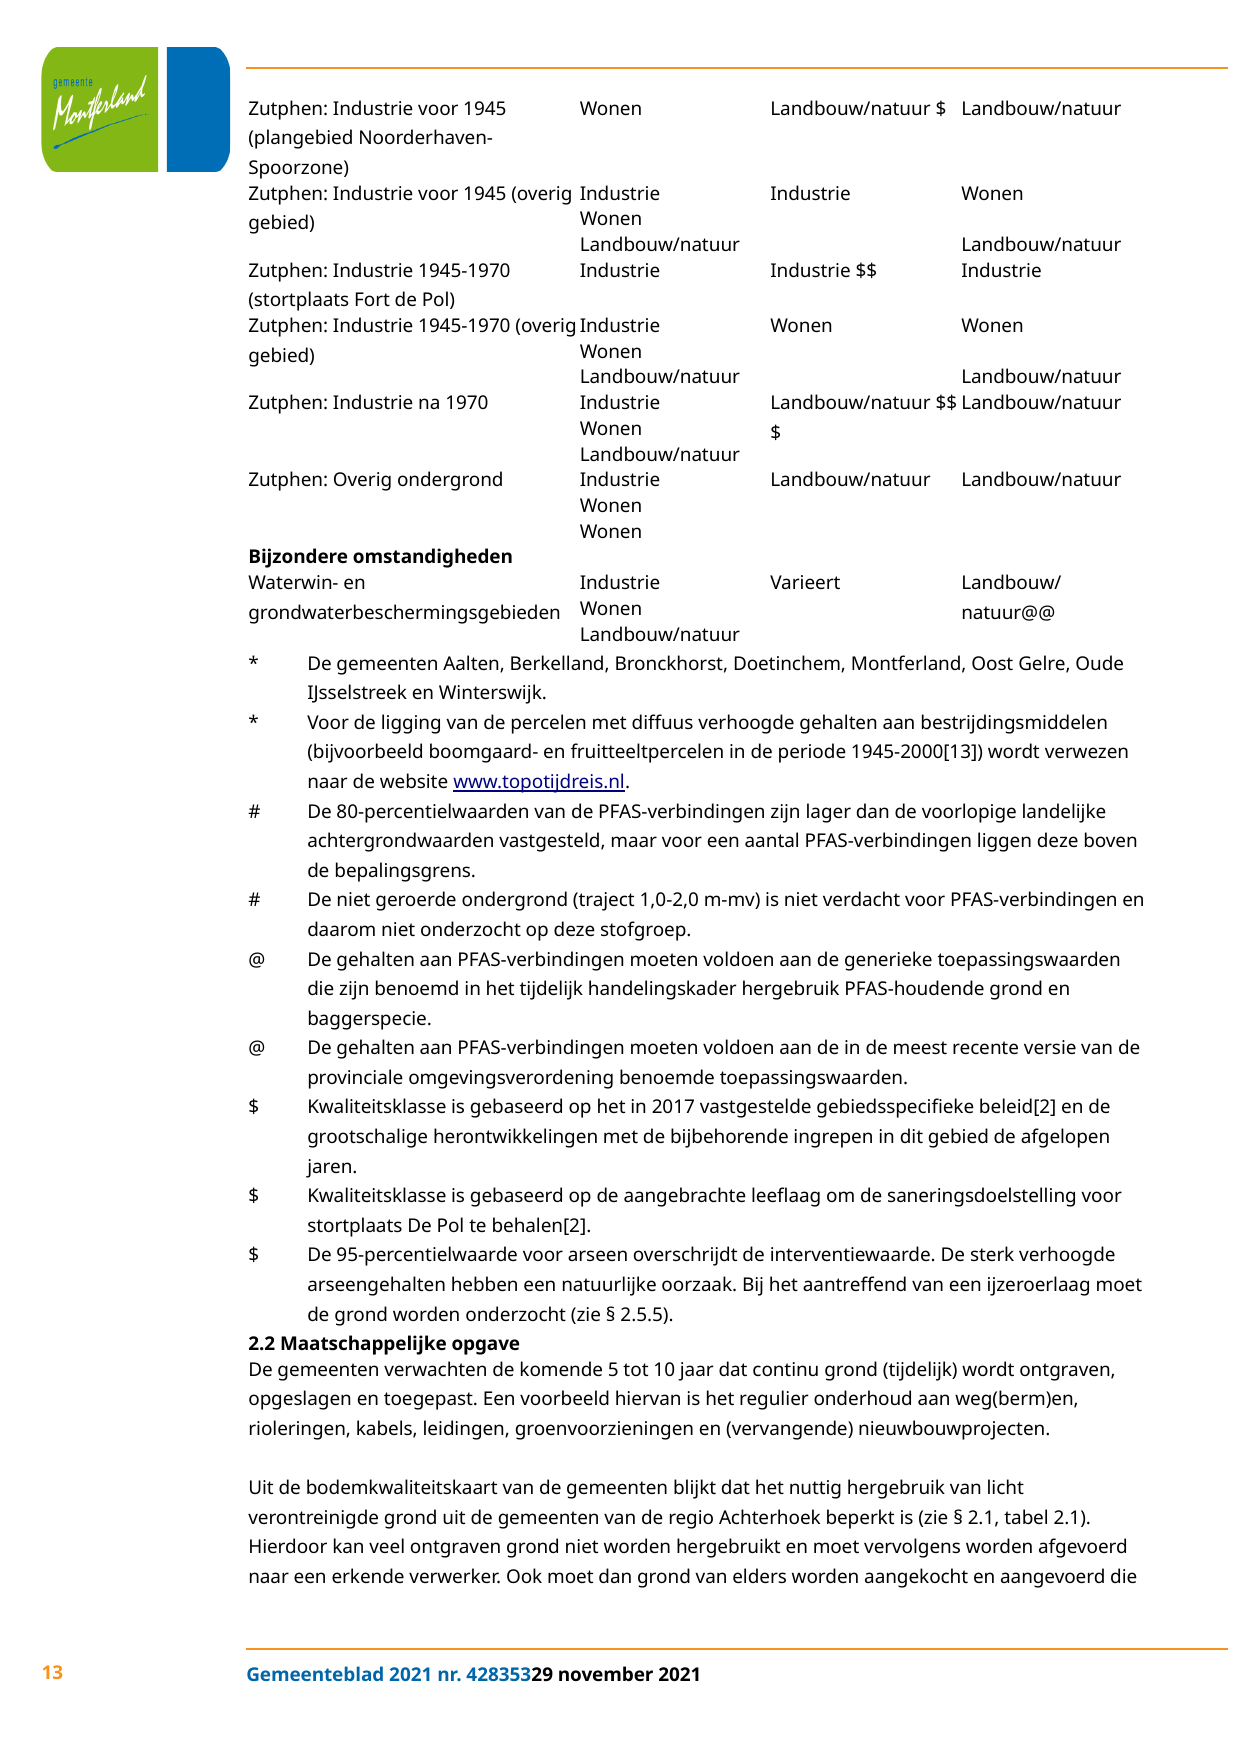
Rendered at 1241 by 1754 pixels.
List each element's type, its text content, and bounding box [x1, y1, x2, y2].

table_cell Wonen [580, 415, 770, 441]
table_cell Zutphen: Overig ondergrond [248, 467, 579, 544]
text 2.2 Maatschappelijke opgave [248, 1330, 1152, 1356]
table_cell Landbouw/natuur $$$ [770, 389, 961, 467]
table_cell Wonen [961, 180, 1152, 231]
table_cell Landbouw/natuur [961, 231, 1152, 257]
table_cell Zutphen: Industrie voor 1945 (plangebied Noorderhaven-Spoorzone) [248, 95, 579, 180]
table_cell Landbouw/natuur [961, 364, 1152, 389]
table_cell Landbouw/natuur [961, 95, 1152, 180]
table_cell Industrie [580, 389, 770, 415]
table_cell Wonen [961, 312, 1152, 364]
table_cell Landbouw/natuur [770, 467, 961, 544]
list De gehalten aan PFAS-verbindingen moeten voldoen aan de in de meest recente versie van de provinciale omgevingsverordening benoemde toepassingswaarden. [248, 1034, 1152, 1090]
table_cell Wonen [580, 205, 770, 231]
table_cell Landbouw/natuur [961, 467, 1152, 544]
list De 80-percentielwaarden van de PFAS-verbindingen zijn lager dan de voorlopige landelijke achtergrondwaarden vastgesteld, maar voor een aantal PFAS-verbindingen liggen deze boven de bepalingsgrens. [248, 798, 1152, 883]
table_cell Wonen [580, 492, 770, 518]
table_cell Wonen [770, 312, 961, 389]
text De gemeenten verwachten de komende 5 tot 10 jaar dat continu grond (tijdelijk) wordt ontgraven, opgeslagen en toegepast. Een voorbeeld hiervan is het regulier onderhoud aan weg(berm)en, rioleringen, kabels, leidingen, groenvoorzieningen en (vervangende) nieuwbouwprojecten. [248, 1356, 1152, 1441]
list Kwaliteitsklasse is gebaseerd op de aangebrachte leeflaag om de saneringsdoelstelling voor stortplaats De Pol te behalen[2]. [248, 1182, 1152, 1238]
list De gemeenten Aalten, Berkelland, Bronckhorst, Doetinchem, Montferland, Oost Gelre, Oude IJsselstreek en Winterswijk. [248, 650, 1152, 705]
list Kwaliteitsklasse is gebaseerd op het in 2017 vastgestelde gebiedsspecifieke beleid[2] en de grootschalige herontwikkelingen met de bijbehorende ingrepen in dit gebied de afgelopen jaren. [248, 1094, 1152, 1178]
table_cell Industrie [580, 312, 770, 338]
table_cell Zutphen: Industrie 1945-1970 (overig gebied) [248, 312, 579, 389]
table_cell Zutphen: Industrie na 1970 [248, 389, 579, 467]
table_cell Industrie [580, 467, 770, 492]
list De 95-percentielwaarde voor arseen overschrijdt de interventiewaarde. De sterk verhoogde arseengehalten hebben een natuurlijke oorzaak. Bij het aantreffend van een ijzeroerlaag moet de grond worden onderzocht (zie § 2.5.5). [248, 1242, 1152, 1326]
table_cell Waterwin- en grondwaterbeschermingsgebieden [248, 570, 579, 647]
table_cell Industrie $$ [770, 257, 961, 312]
table_cell Landbouw/natuur [580, 231, 770, 257]
table_cell Landbouw/natuur@@ [961, 570, 1152, 647]
table_cell Industrie [770, 180, 961, 257]
list De niet geroerde ondergrond (traject 1,0-2,0 m-mv) is niet verdacht voor PFAS-verbindingen en daarom niet onderzocht op deze stofgroep. [248, 887, 1152, 942]
table_cell Industrie [580, 257, 770, 312]
table_cell Wonen [580, 338, 770, 364]
table_cell Zutphen: Industrie 1945-1970 (stortplaats Fort de Pol) [248, 257, 579, 312]
table_cell Landbouw/natuur [580, 441, 770, 467]
text Uit de bodemkwaliteitskaart van de gemeenten blijkt dat het nuttig hergebruik van licht verontreinigde grond uit de gemeenten van de regio Achterhoek beperkt is (zie § 2.1, tabel 2.1). Hierdoor kan veel ontgraven grond niet worden hergebruikt en moet vervolgens worden afgevoerd naar een erkende verwerker. Ook moet dan grond van elders worden aangekocht en aangevoerd die [248, 1474, 1152, 1589]
table_cell Landbouw/natuur [580, 364, 770, 389]
picture [41, 47, 231, 172]
list Voor de ligging van de percelen met diffuus verhoogde gehalten aan bestrijdingsmiddelen (bijvoorbeeld boomgaard- en fruitteeltpercelen in de periode 1945-2000[13]) wordt verwezen naar de website www.topotijdreis.nl. [248, 709, 1152, 794]
table_cell Bijzondere omstandigheden [248, 544, 1152, 569]
table_cell Industrie [961, 257, 1152, 312]
table_cell Zutphen: Industrie voor 1945 (overig gebied) [248, 180, 579, 257]
table_cell Landbouw/natuur $ [770, 95, 961, 180]
table_cell Varieert [770, 570, 961, 647]
list De gehalten aan PFAS-verbindingen moeten voldoen aan de generieke toepassingswaarden die zijn benoemd in het tijdelijk handelingskader hergebruik PFAS-houdende grond en baggerspecie. [248, 946, 1152, 1031]
table_cell Industrie [580, 570, 770, 595]
table_cell Wonen [580, 518, 770, 544]
table_cell Landbouw/natuur [580, 621, 770, 647]
table_cell Wonen [580, 595, 770, 621]
table_cell Industrie [580, 180, 770, 205]
table_cell Landbouw/natuur [961, 389, 1152, 467]
table_cell Wonen [580, 95, 770, 180]
